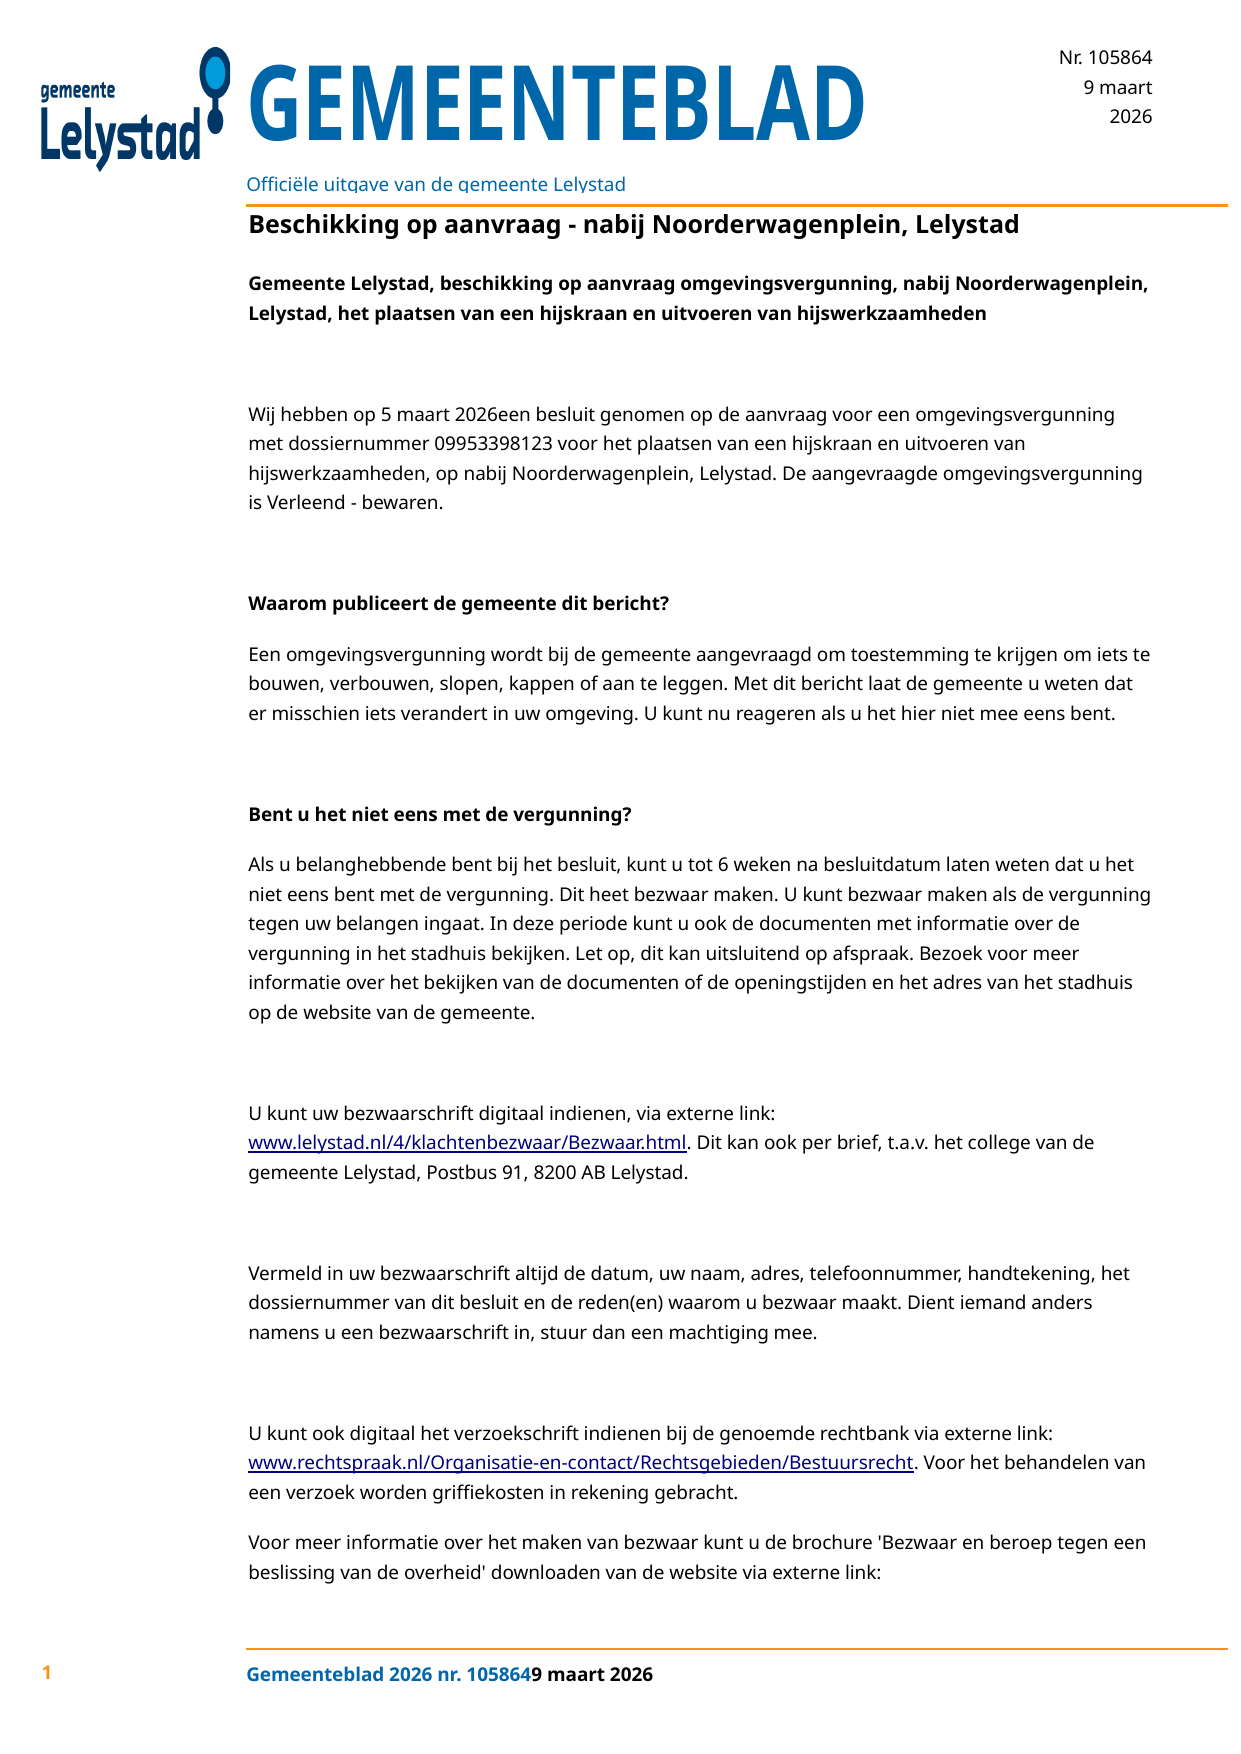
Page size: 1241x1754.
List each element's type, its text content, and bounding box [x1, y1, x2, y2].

text Bent u het niet eens met de vergunning? [248, 801, 1152, 826]
text Een omgevingsvergunning wordt bij de gemeente aangevraagd om toestemming te krijgen om iets te bouwen, verbouwen, slopen, kappen of aan te leggen. Met dit bericht laat de gemeente u weten dat er misschien iets verandert in uw omgeving. U kunt nu reageren als u het hier niet mee eens bent. [248, 641, 1152, 726]
text Als u belanghebbende bent bij het besluit, kunt u tot 6 weken na besluitdatum laten weten dat u het niet eens bent met de vergunning. Dit heet bezwaar maken. U kunt bezwaar maken als de vergunning tegen uw belangen ingaat. In deze periode kunt u ook de documenten met informatie over de vergunning in het stadhuis bekijken. Let op, dit kan uitsluitend op afspraak. Bezoek voor meer informatie over het bekijken van de documenten of de openingstijden en het adres van het stadhuis op de website van de gemeente. [248, 851, 1152, 1025]
text U kunt uw bezwaarschrift digitaal indienen, via externe link: www.lelystad.nl/4/klachtenbezwaar/Bezwaar.html. Dit kan ook per brief, t.a.v. het college van de gemeente Lelystad, Postbus 91, 8200 AB Lelystad. [248, 1100, 1152, 1185]
picture [41, 47, 231, 172]
text Vermeld in uw bezwaarschrift altijd de datum, uw naam, adres, telefoonnummer, handtekening, het dossiernummer van dit besluit en de reden(en) waarom u bezwaar maakt. Dient iemand anders namens u een bezwaarschrift in, stuur dan een machtiging mee. [248, 1260, 1152, 1345]
text U kunt ook digitaal het verzoekschrift indienen bij de genoemde rechtbank via externe link: www.rechtspraak.nl/Organisatie-en-contact/Rechtsgebieden/Bestuursrecht. Voor het behandelen van een verzoek worden griffiekosten in rekening gebracht. [248, 1420, 1152, 1505]
text Voor meer informatie over het maken van bezwaar kunt u de brochure 'Bezwaar en beroep tegen een beslissing van de overheid' downloaden van de website via externe link: [248, 1529, 1152, 1585]
text Gemeente Lelystad, beschikking op aanvraag omgevingsvergunning, nabij Noorderwagenplein, Lelystad, het plaatsen van een hijskraan en uitvoeren van hijswerkzaamheden [248, 270, 1152, 326]
text Waarom publiceert de gemeente dit bericht? [248, 590, 1152, 616]
text Beschikking op aanvraag - nabij Noorderwagenplein, Lelystad [248, 207, 1152, 241]
text Wij hebben op 5 maart 2026een besluit genomen op de aanvraag voor een omgevingsvergunning met dossiernummer 09953398123 voor het plaatsen van een hijskraan en uitvoeren van hijswerkzaamheden, op nabij Noorderwagenplein, Lelystad. De aangevraagde omgevingsvergunning is Verleend - bewaren. [248, 401, 1152, 515]
